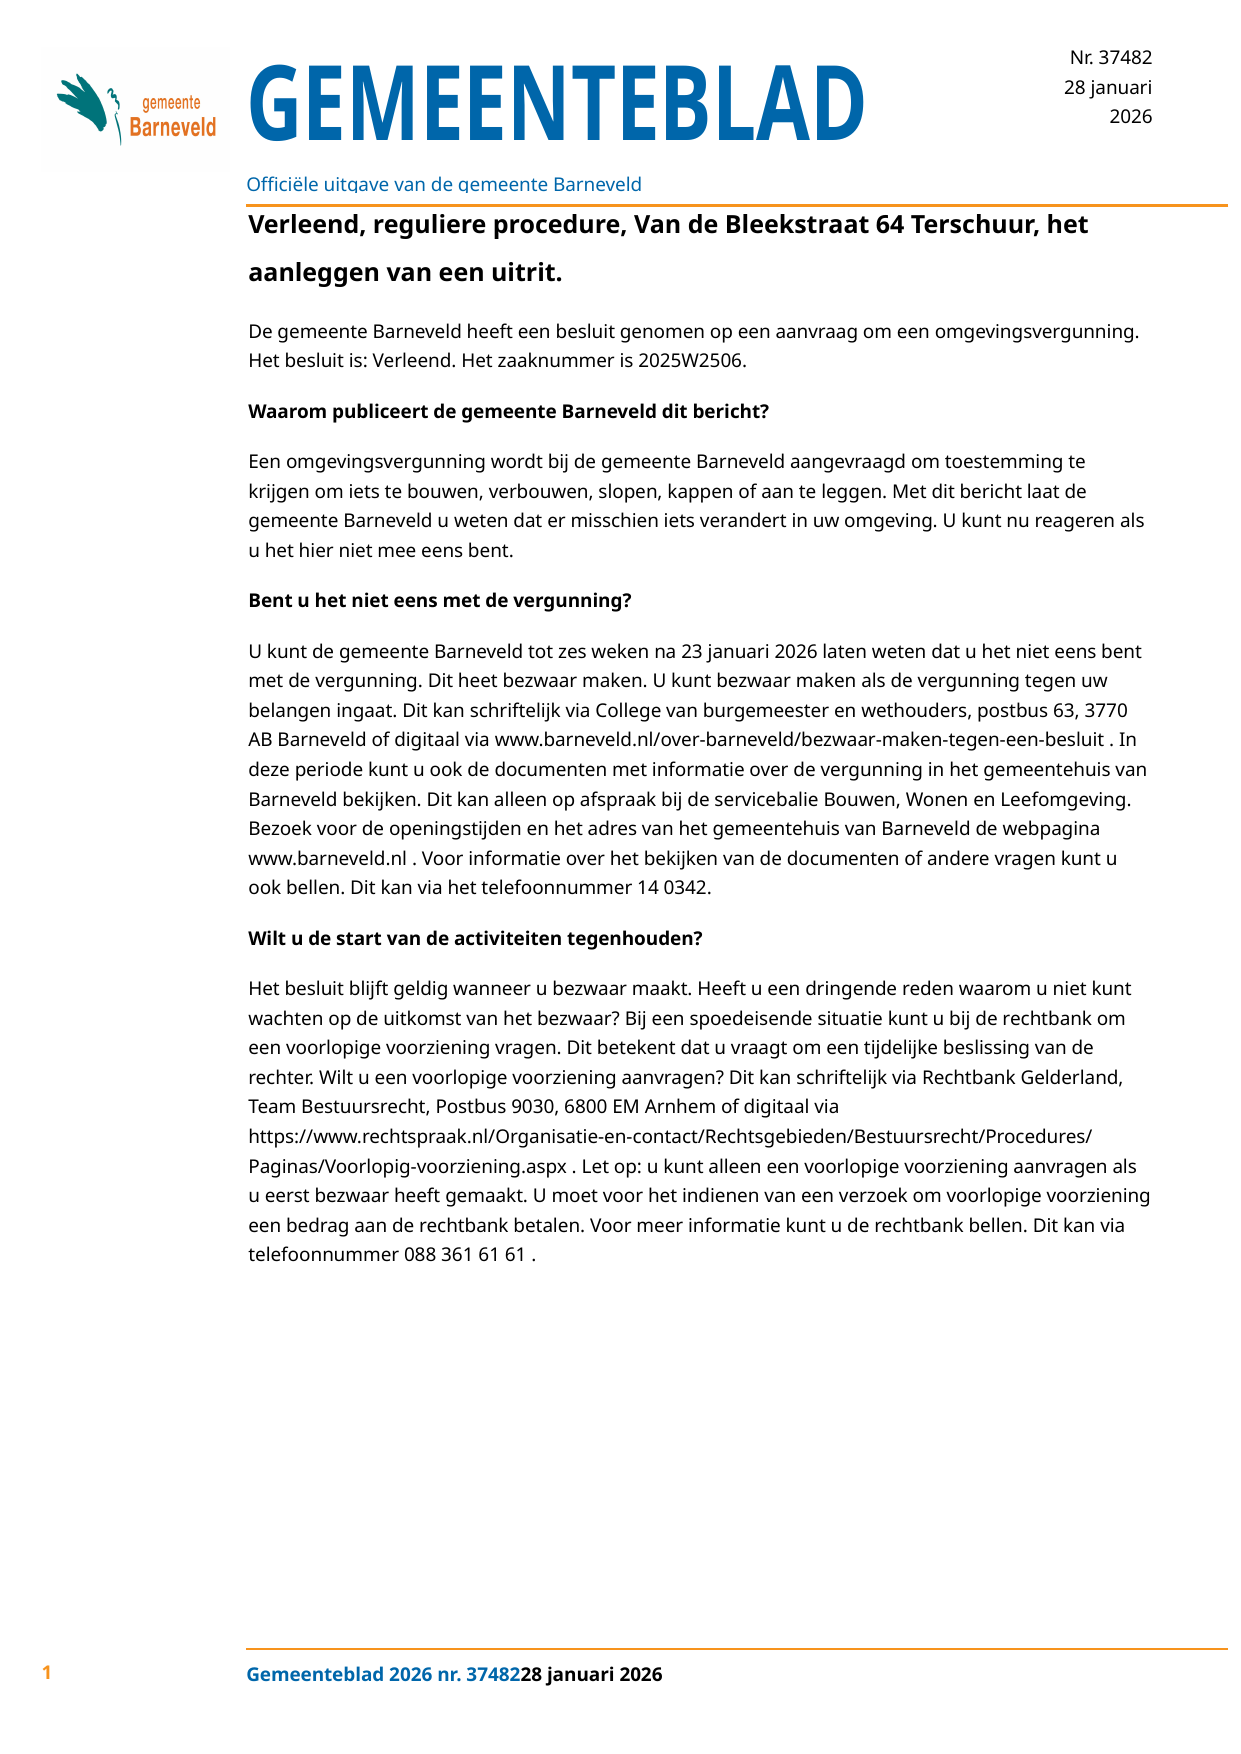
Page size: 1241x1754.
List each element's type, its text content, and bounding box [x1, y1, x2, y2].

text Wilt u de start van de activiteiten tegenhouden? [248, 925, 1152, 951]
text Een omgevingsvergunning wordt bij de gemeente Barneveld aangevraagd om toestemming te krijgen om iets te bouwen, verbouwen, slopen, kappen of aan te leggen. Met dit bericht laat de gemeente Barneveld u weten dat er misschien iets verandert in uw omgeving. U kunt nu reageren als u het hier niet mee eens bent. [248, 448, 1152, 563]
text Waarom publiceert de gemeente Barneveld dit bericht? [248, 398, 1152, 424]
text U kunt de gemeente Barneveld tot zes weken na 23 januari 2026 laten weten dat u het niet eens bent met de vergunning. Dit heet bezwaar maken. U kunt bezwaar maken als de vergunning tegen uw belangen ingaat. Dit kan schriftelijk via College van burgemeester en wethouders, postbus 63, 3770 AB Barneveld of digitaal via www.barneveld.nl/over-barneveld/bezwaar-maken-tegen-een-besluit . In deze periode kunt u ook de documenten met informatie over de vergunning in het gemeentehuis van Barneveld bekijken. Dit kan alleen op afspraak bij de servicebalie Bouwen, Wonen en Leefomgeving. Bezoek voor de openingstijden en het adres van het gemeentehuis van Barneveld de webpagina www.barneveld.nl . Voor informatie over het bekijken van de documenten of andere vragen kunt u ook bellen. Dit kan via het telefoonnummer 14 0342. [248, 638, 1152, 900]
text Het besluit blijft geldig wanneer u bezwaar maakt. Heeft u een dringende reden waarom u niet kunt wachten op de uitkomst van het bezwaar? Bij een spoedeisende situatie kunt u bij de rechtbank om een voorlopige voorziening vragen. Dit betekent dat u vraagt om een tijdelijke beslissing van de rechter. Wilt u een voorlopige voorziening aanvragen? Dit kan schriftelijk via Rechtbank Gelderland, Team Bestuursrecht, Postbus 9030, 6800 EM Arnhem of digitaal via https://www.rechtspraak.nl/Organisatie-en-contact/Rechtsgebieden/Bestuursrecht/Procedures/Paginas/Voorlopig-voorziening.aspx . Let op: u kunt alleen een voorlopige voorziening aanvragen als u eerst bezwaar heeft gemaakt. U moet voor het indienen van een verzoek om voorlopige voorziening een bedrag aan de rechtbank betalen. Voor meer informatie kunt u de rechtbank bellen. Dit kan via telefoonnummer 088 361 61 61 . [248, 975, 1152, 1267]
text De gemeente Barneveld heeft een besluit genomen op een aanvraag om een omgevingsvergunning. Het besluit is: Verleend. Het zaaknummer is 2025W2506. [248, 318, 1152, 373]
text Bent u het niet eens met de vergunning? [248, 587, 1152, 613]
text Verleend, reguliere procedure, Van de Bleekstraat 64 Terschuur, het aanleggen van een uitrit. [248, 207, 1152, 288]
picture [41, 47, 231, 172]
